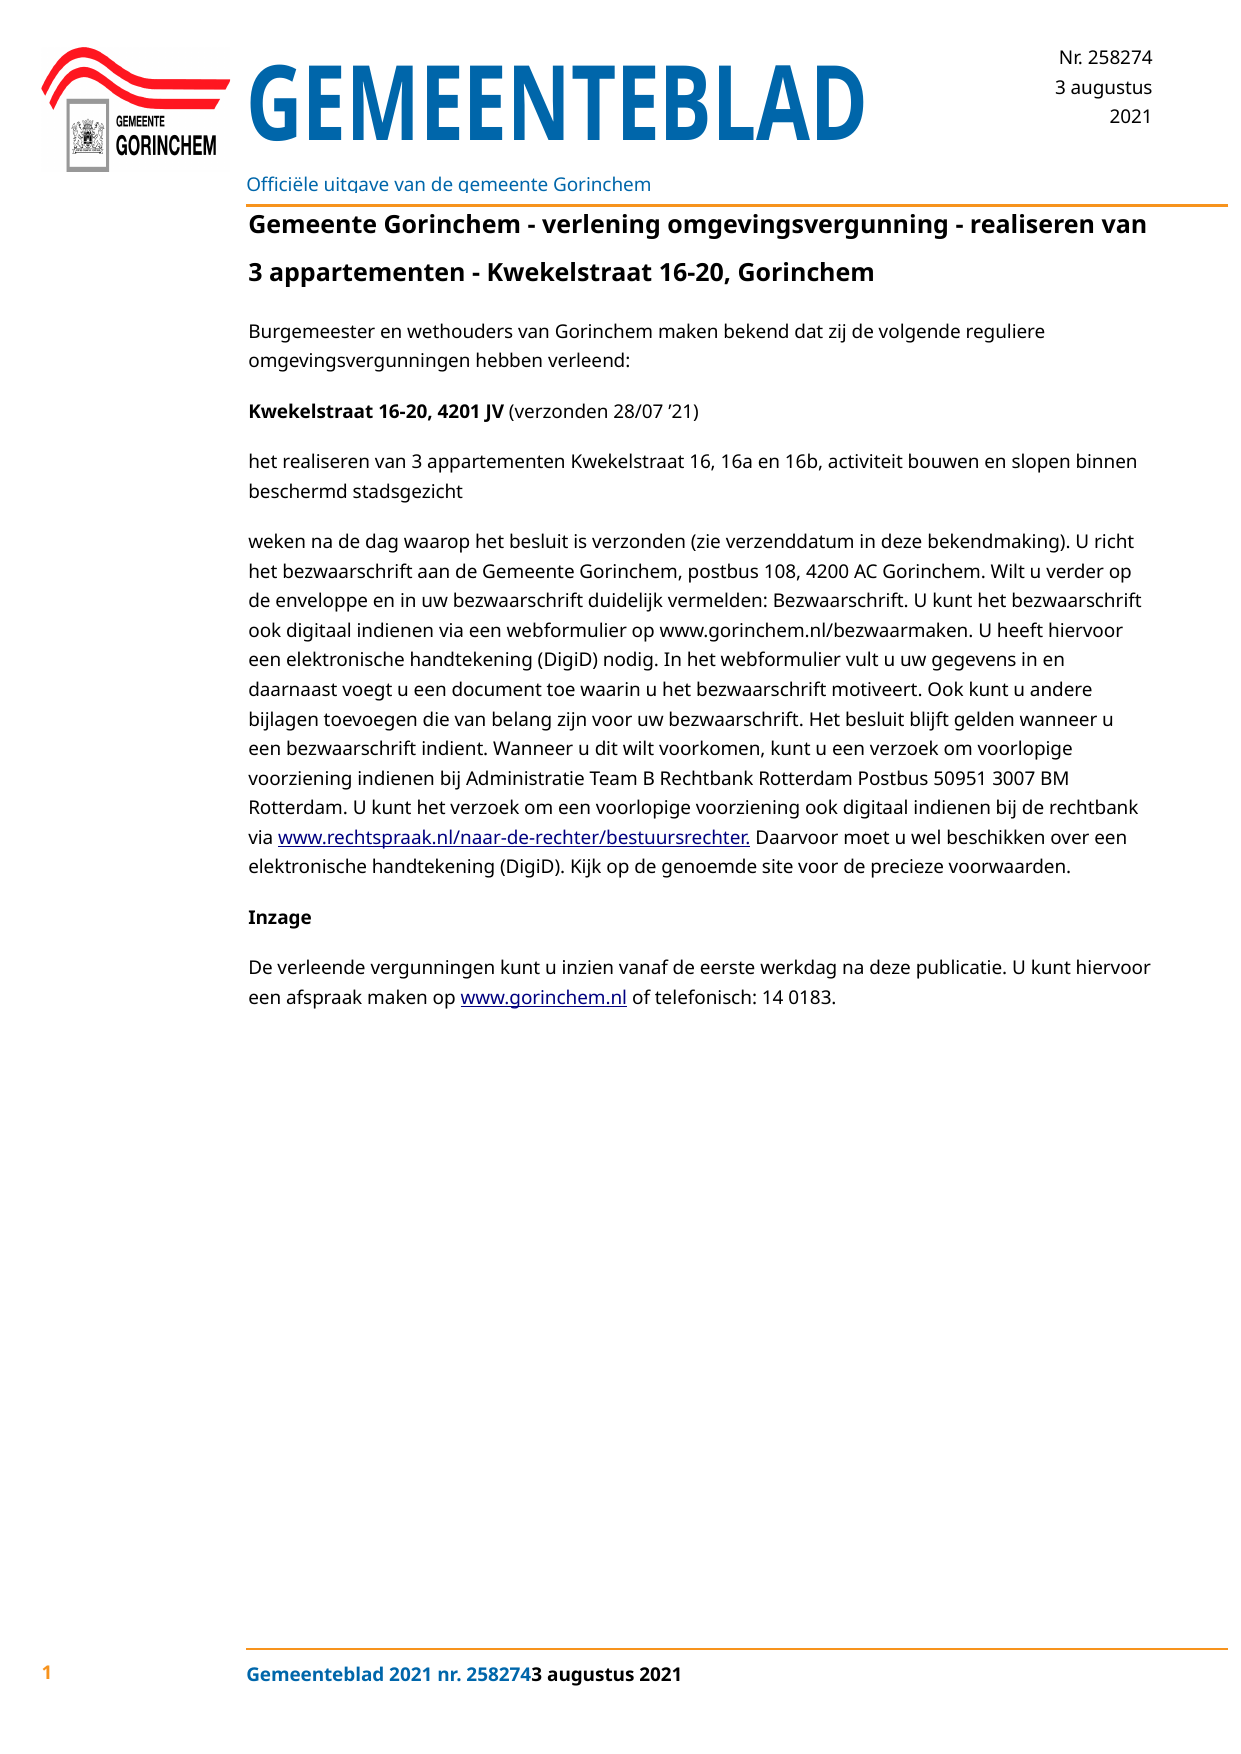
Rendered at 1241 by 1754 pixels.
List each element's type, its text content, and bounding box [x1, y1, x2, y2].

text het realiseren van 3 appartementen Kwekelstraat 16, 16a en 16b, activiteit bouwen en slopen binnen beschermd stadsgezicht [248, 448, 1152, 504]
text Kwekelstraat 16-20, 4201 JV (verzonden 28/07 ’21) [248, 398, 1152, 424]
picture [41, 47, 231, 172]
text Burgemeester en wethouders van Gorinchem maken bekend dat zij de volgende reguliere omgevingsvergunningen hebben verleend: [248, 318, 1152, 373]
text De verleende vergunningen kunt u inzien vanaf de eerste werkdag na deze publicatie. U kunt hiervoor een afspraak maken op www.gorinchem.nl of telefonisch: 14 0183. [248, 954, 1152, 1010]
text Inzage [248, 904, 1152, 930]
text Gemeente Gorinchem - verlening omgevingsvergunning - realiseren van 3 appartementen - Kwekelstraat 16-20, Gorinchem [248, 207, 1152, 288]
text weken na de dag waarop het besluit is verzonden (zie verzenddatum in deze bekendmaking). U richt het bezwaarschrift aan de Gemeente Gorinchem, postbus 108, 4200 AC Gorinchem. Wilt u verder op de enveloppe en in uw bezwaarschrift duidelijk vermelden: Bezwaarschrift. U kunt het bezwaarschrift ook digitaal indienen via een webformulier op www.gorinchem.nl/bezwaarmaken. U heeft hiervoor een elektronische handtekening (DigiD) nodig. In het webformulier vult u uw gegevens in en daarnaast voegt u een document toe waarin u het bezwaarschrift motiveert. Ook kunt u andere bijlagen toevoegen die van belang zijn voor uw bezwaarschrift. Het besluit blijft gelden wanneer u een bezwaarschrift indient. Wanneer u dit wilt voorkomen, kunt u een verzoek om voorlopige voorziening indienen bij Administratie Team B Rechtbank Rotterdam Postbus 50951 3007 BM Rotterdam. U kunt het verzoek om een voorlopige voorziening ook digitaal indienen bij de rechtbank via www.rechtspraak.nl/naar-de-rechter/bestuursrechter. Daarvoor moet u wel beschikken over een elektronische handtekening (DigiD). Kijk op de genoemde site voor de precieze voorwaarden. [248, 528, 1152, 879]
